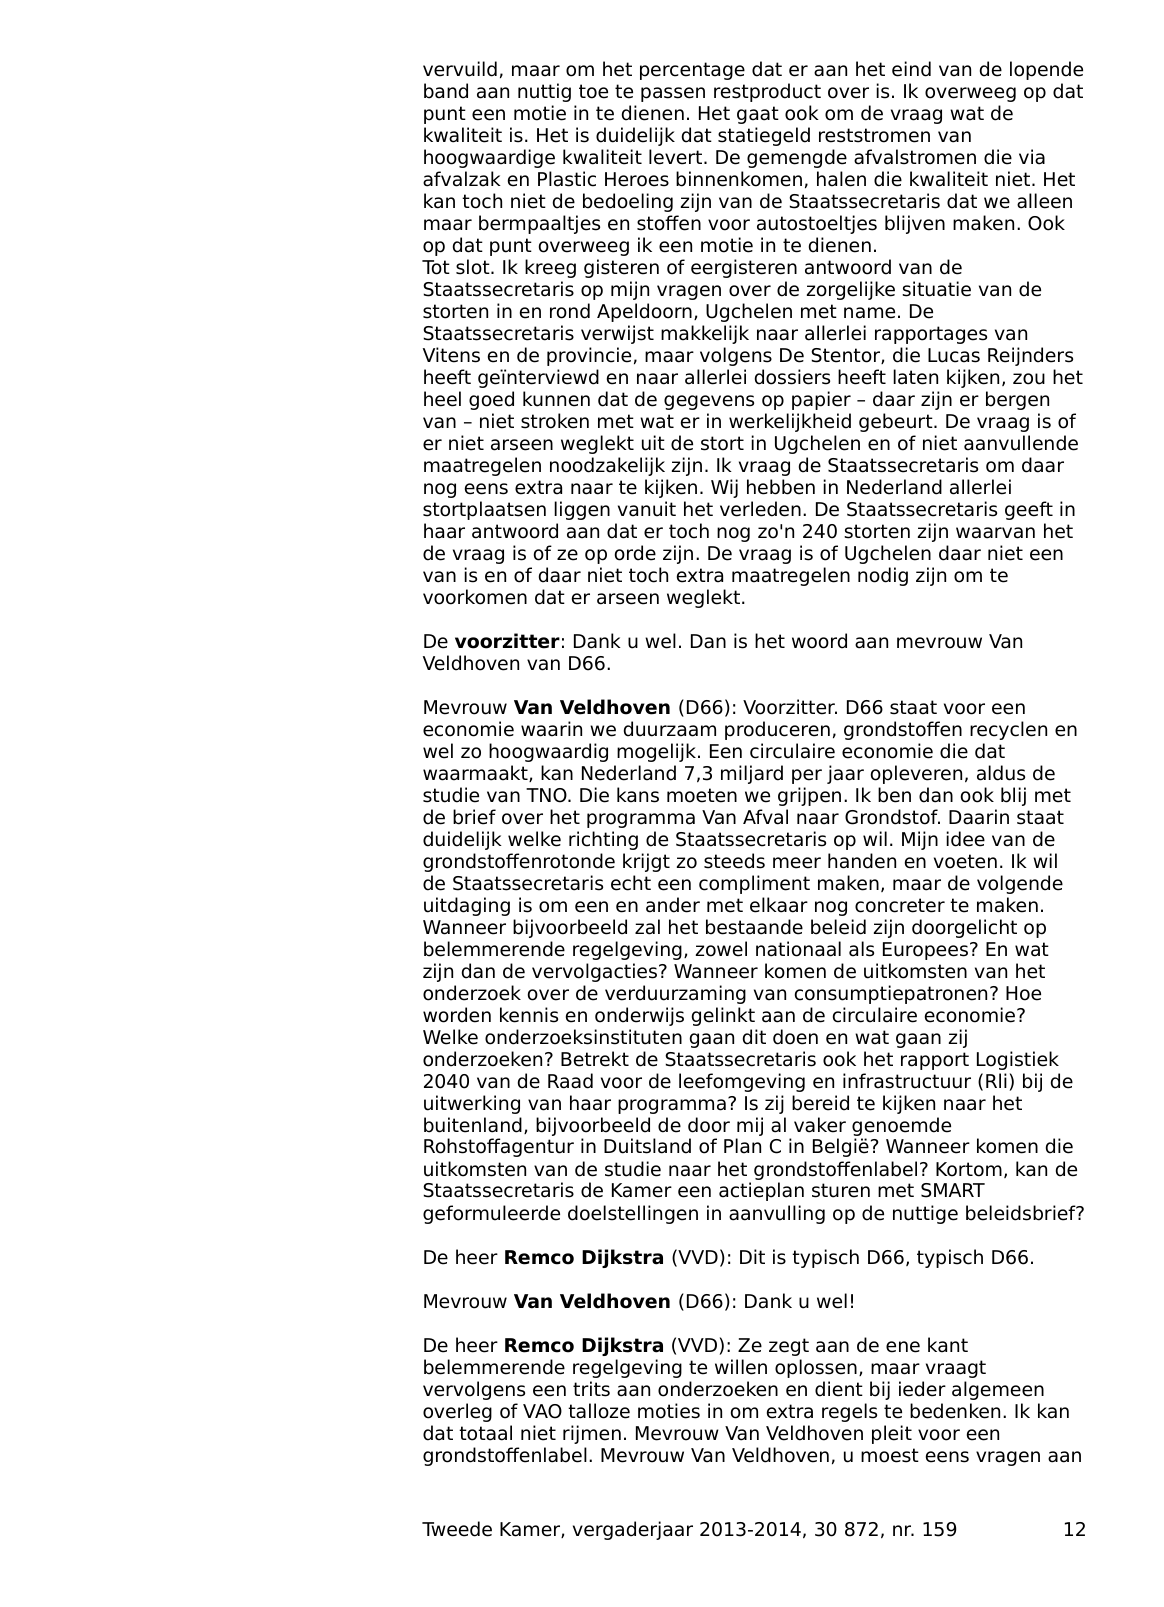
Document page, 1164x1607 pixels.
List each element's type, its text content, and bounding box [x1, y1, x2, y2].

text De heer Remco Dijkstra (VVD): Ze zegt aan de ene kant belemmerende regelgeving te willen oplossen, maar vraagt vervolgens een trits aan onderzoeken en dient bij ieder algemeen overleg of VAO talloze moties in om extra regels te bedenken. Ik kan dat totaal niet rijmen. Mevrouw Van Veldhoven pleit voor een grondstoffenlabel. Mevrouw Van Veldhoven, u moest eens vragen aan [422, 1335, 1087, 1467]
text De heer Remco Dijkstra (VVD): Dit is typisch D66, typisch D66. [422, 1247, 1087, 1268]
text vervuild, maar om het percentage dat er aan het eind van de lopende band aan nuttig toe te passen restproduct over is. Ik overweeg op dat punt een motie in te dienen. Het gaat ook om de vraag wat de kwaliteit is. Het is duidelijk dat statiegeld reststromen van hoogwaardige kwaliteit levert. De gemengde afvalstromen die via afvalzak en Plastic Heroes binnenkomen, halen die kwaliteit niet. Het kan toch niet de bedoeling zijn van de Staatssecretaris dat we alleen maar bermpaaltjes en stoffen voor autostoeltjes blijven maken. Ook op dat punt overweeg ik een motie in te dienen. [422, 59, 1087, 257]
text De voorzitter: Dank u wel. Dan is het woord aan mevrouw Van Veldhoven van D66. [422, 631, 1087, 675]
text Tot slot. Ik kreeg gisteren of eergisteren antwoord van de Staatssecretaris op mijn vragen over de zorgelijke situatie van de storten in en rond Apeldoorn, Ugchelen met name. De Staatssecretaris verwijst makkelijk naar allerlei rapportages van Vitens en de provincie, maar volgens De Stentor, die Lucas Reijnders heeft geïnterviewd en naar allerlei dossiers heeft laten kijken, zou het heel goed kunnen dat de gegevens op papier – daar zijn er bergen van – niet stroken met wat er in werkelijkheid gebeurt. De vraag is of er niet arseen weglekt uit de stort in Ugchelen en of niet aanvullende maatregelen noodzakelijk zijn. Ik vraag de Staatssecretaris om daar nog eens extra naar te kijken. Wij hebben in Nederland allerlei stortplaatsen liggen vanuit het verleden. De Staatssecretaris geeft in haar antwoord aan dat er toch nog zo'n 240 storten zijn waarvan het de vraag is of ze op orde zijn. De vraag is of Ugchelen daar niet een van is en of daar niet toch extra maatregelen nodig zijn om te voorkomen dat er arseen weglekt. [422, 257, 1087, 608]
text Mevrouw Van Veldhoven (D66): Dank u wel! [422, 1291, 1087, 1313]
text Mevrouw Van Veldhoven (D66): Voorzitter. D66 staat voor een economie waarin we duurzaam produceren, grondstoffen recyclen en wel zo hoogwaardig mogelijk. Een circulaire economie die dat waarmaakt, kan Nederland 7,3 miljard per jaar opleveren, aldus de studie van TNO. Die kans moeten we grijpen. Ik ben dan ook blij met de brief over het programma Van Afval naar Grondstof. Daarin staat duidelijk welke richting de Staatssecretaris op wil. Mijn idee van de grondstoffenrotonde krijgt zo steeds meer handen en voeten. Ik wil de Staatssecretaris echt een compliment maken, maar de volgende uitdaging is om een en ander met elkaar nog concreter te maken. Wanneer bijvoorbeeld zal het bestaande beleid zijn doorgelicht op belemmerende regelgeving, zowel nationaal als Europees? En wat zijn dan de vervolgacties? Wanneer komen de uitkomsten van het onderzoek over de verduurzaming van consumptiepatronen? Hoe worden kennis en onderwijs gelinkt aan de circulaire economie? Welke onderzoeksinstituten gaan dit doen en wat gaan zij onderzoeken? Betrekt de Staatssecretaris ook het rapport Logistiek 2040 van de Raad voor de leefomgeving en infrastructuur (Rli) bij de uitwerking van haar programma? Is zij bereid te kijken naar het buitenland, bijvoorbeeld de door mij al vaker genoemde Rohstoffagentur in Duitsland of Plan C in België? Wanneer komen die uitkomsten van de studie naar het grondstoffenlabel? Kortom, kan de Staatssecretaris de Kamer een actieplan sturen met SMART geformuleerde doelstellingen in aanvulling op de nuttige beleidsbrief? [422, 697, 1087, 1224]
